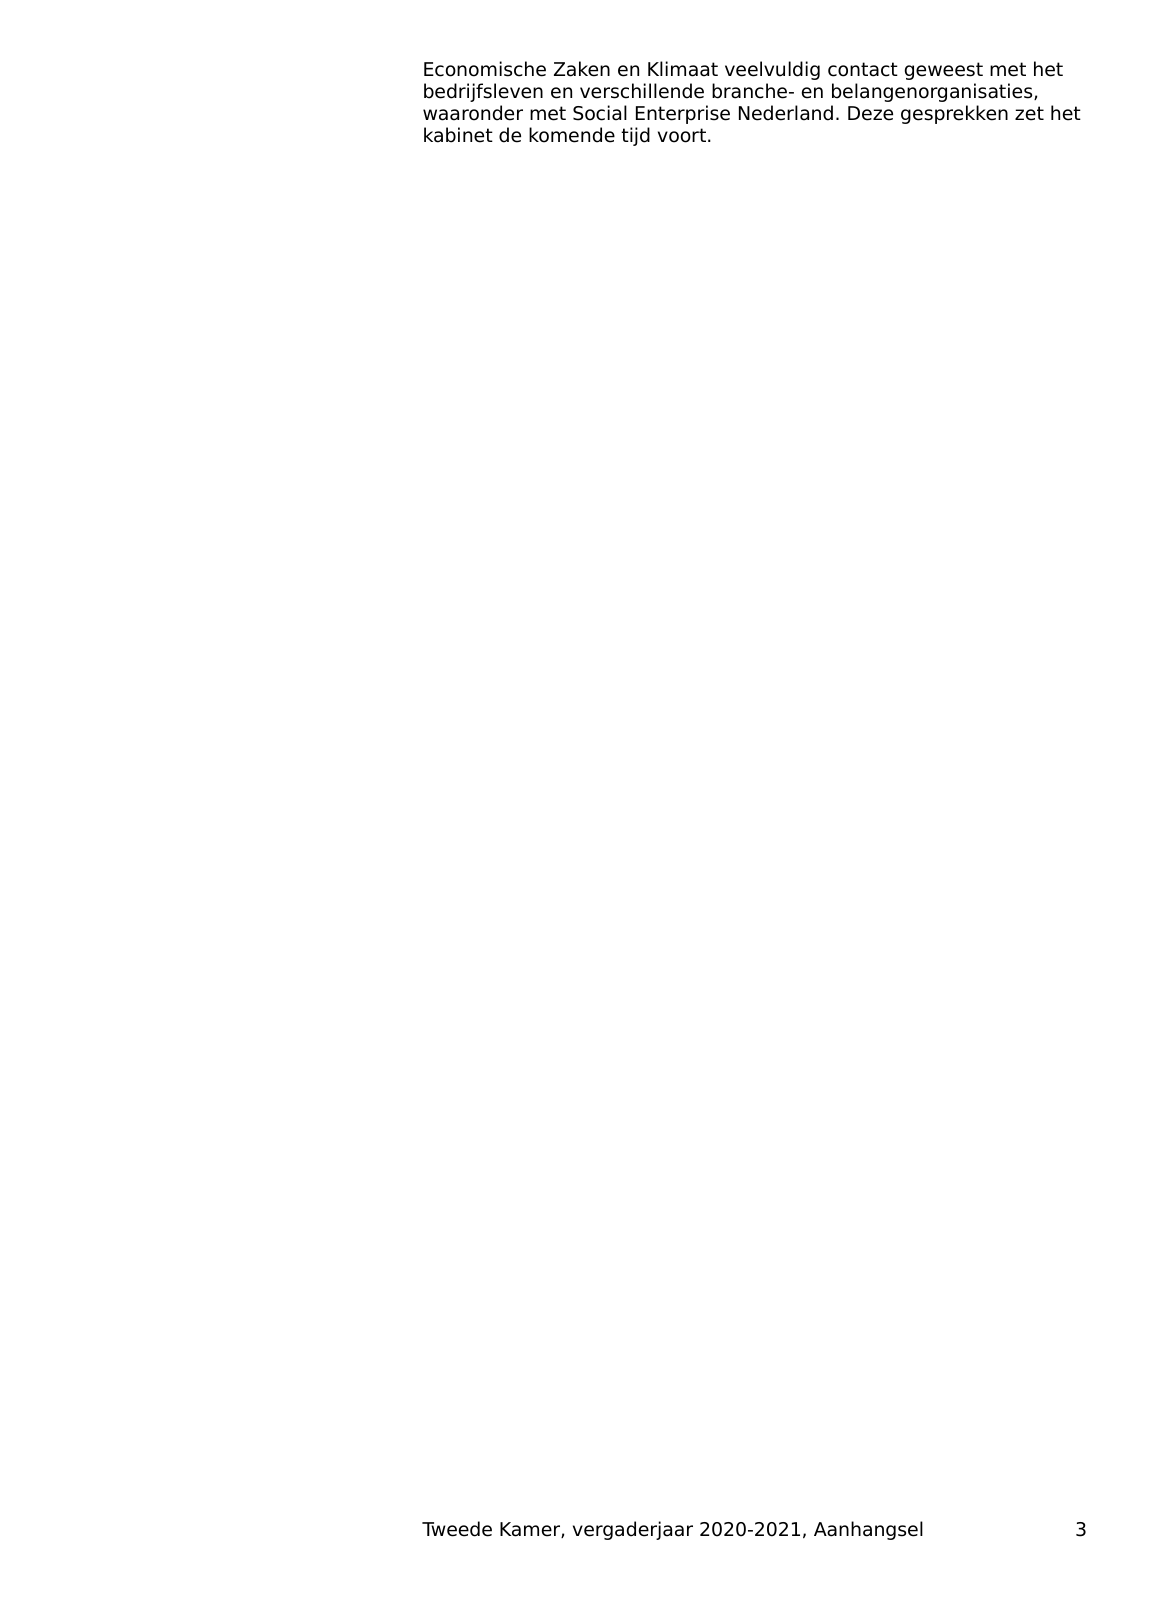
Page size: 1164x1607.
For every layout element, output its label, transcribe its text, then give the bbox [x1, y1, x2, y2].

text Economische Zaken en Klimaat veelvuldig contact geweest met het bedrijfsleven en verschillende branche- en belangenorganisaties, waaronder met Social Enterprise Nederland. Deze gesprekken zet het kabinet de komende tijd voort. [422, 59, 1087, 147]
